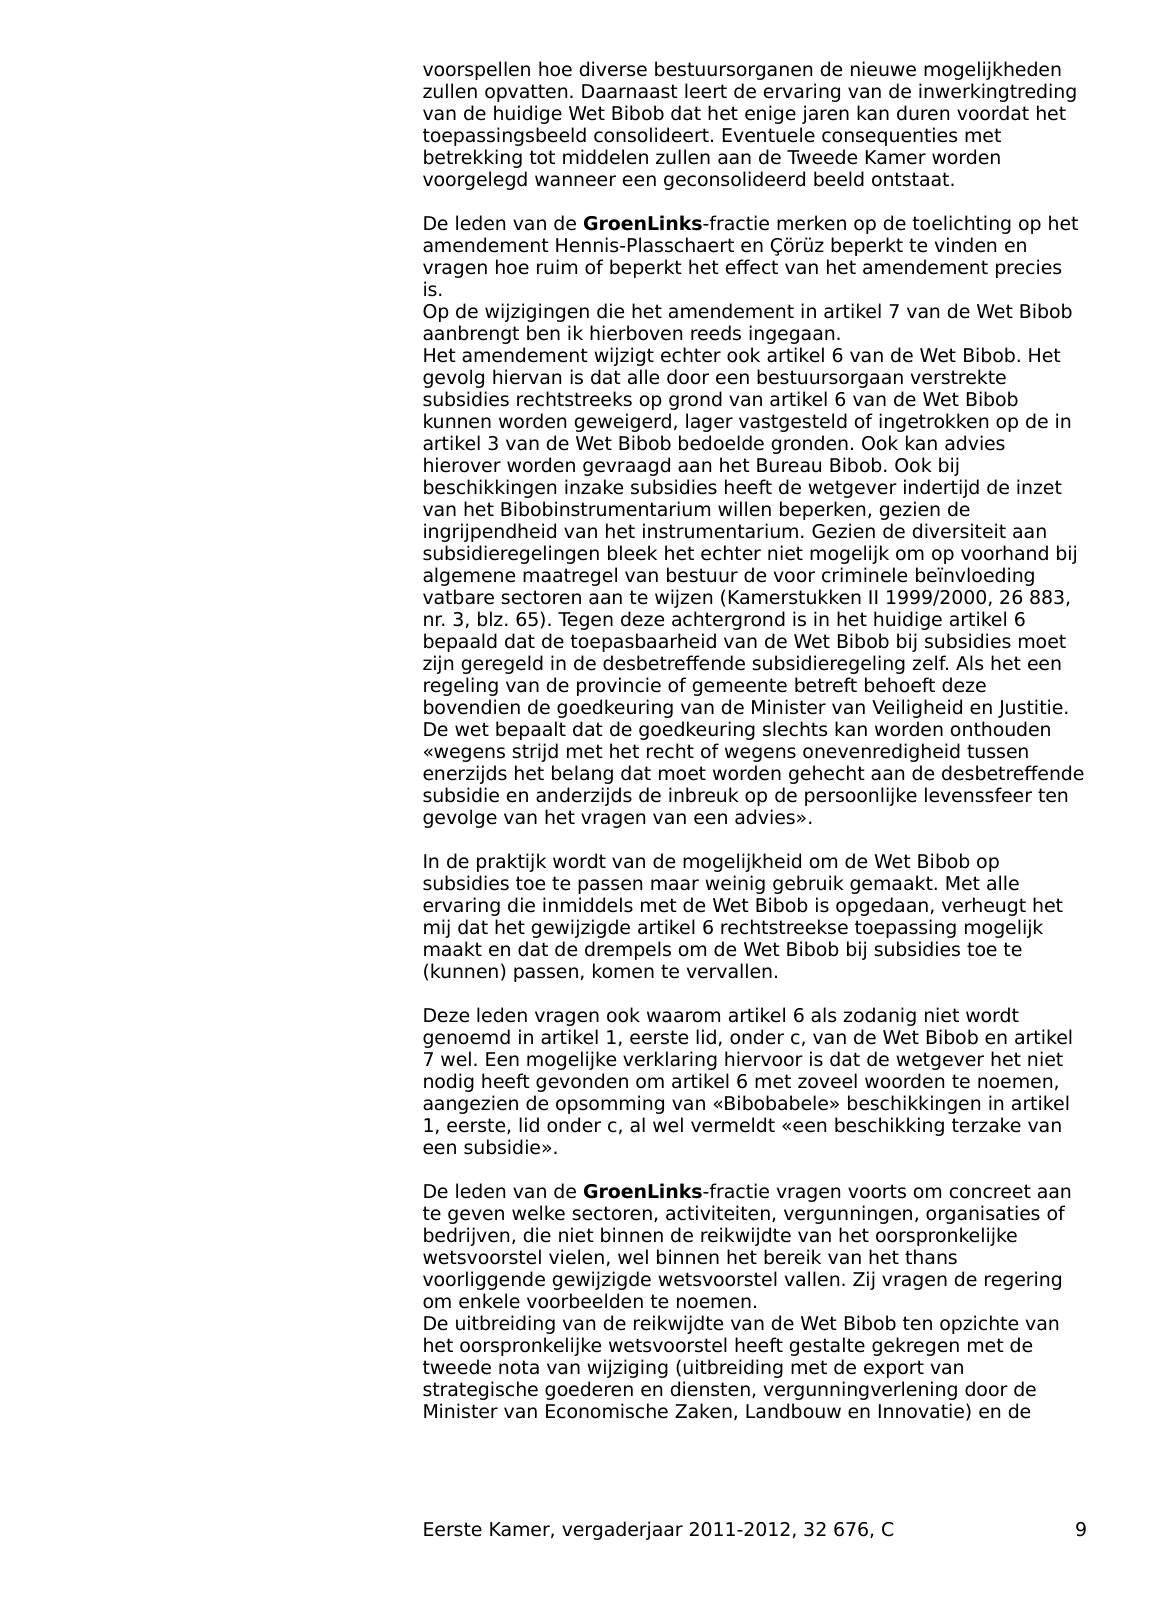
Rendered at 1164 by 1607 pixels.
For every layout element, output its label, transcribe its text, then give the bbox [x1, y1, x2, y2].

text Deze leden vragen ook waarom artikel 6 als zodanig niet wordt genoemd in artikel 1, eerste lid, onder c, van de Wet Bibob en artikel 7 wel. Een mogelijke verklaring hiervoor is dat de wetgever het niet nodig heeft gevonden om artikel 6 met zoveel woorden te noemen, aangezien de opsomming van «Bibobabele» beschikkingen in artikel 1, eerste, lid onder c, al wel vermeldt «een beschikking terzake van een subsidie». [422, 1005, 1087, 1159]
text In de praktijk wordt van de mogelijkheid om de Wet Bibob op subsidies toe te passen maar weinig gebruik gemaakt. Met alle ervaring die inmiddels met de Wet Bibob is opgedaan, verheugt het mij dat het gewijzigde artikel 6 rechtstreekse toepassing mogelijk maakt en dat de drempels om de Wet Bibob bij subsidies toe te (kunnen) passen, komen te vervallen. [422, 851, 1087, 983]
text De leden van de GroenLinks-fractie merken op de toelichting op het amendement Hennis-Plasschaert en Çörüz beperkt te vinden en vragen hoe ruim of beperkt het effect van het amendement precies is. [422, 213, 1087, 301]
text Het amendement wijzigt echter ook artikel 6 van de Wet Bibob. Het gevolg hiervan is dat alle door een bestuursorgaan verstrekte subsidies rechtstreeks op grond van artikel 6 van de Wet Bibob kunnen worden geweigerd, lager vastgesteld of ingetrokken op de in artikel 3 van de Wet Bibob bedoelde gronden. Ook kan advies hierover worden gevraagd aan het Bureau Bibob. Ook bij beschikkingen inzake subsidies heeft de wetgever indertijd de inzet van het Bibobinstrumentarium willen beperken, gezien de ingrijpendheid van het instrumentarium. Gezien de diversiteit aan subsidieregelingen bleek het echter niet mogelijk om op voorhand bij algemene maatregel van bestuur de voor criminele beïnvloeding vatbare sectoren aan te wijzen (Kamerstukken II 1999/2000, 26 883, nr. 3, blz. 65). Tegen deze achtergrond is in het huidige artikel 6 bepaald dat de toepasbaarheid van de Wet Bibob bij subsidies moet zijn geregeld in de desbetreffende subsidieregeling zelf. Als het een regeling van de provincie of gemeente betreft behoeft deze bovendien de goedkeuring van de Minister van Veiligheid en Justitie. De wet bepaalt dat de goedkeuring slechts kan worden onthouden «wegens strijd met het recht of wegens onevenredigheid tussen enerzijds het belang dat moet worden gehecht aan de desbetreffende subsidie en anderzijds de inbreuk op de persoonlijke levenssfeer ten gevolge van het vragen van een advies». [422, 345, 1087, 828]
text De leden van de GroenLinks-fractie vragen voorts om concreet aan te geven welke sectoren, activiteiten, vergunningen, organisaties of bedrijven, die niet binnen de reikwijdte van het oorspronkelijke wetsvoorstel vielen, wel binnen het bereik van het thans voorliggende gewijzigde wetsvoorstel vallen. Zij vragen de regering om enkele voorbeelden te noemen. [422, 1181, 1087, 1313]
text De uitbreiding van de reikwijdte van de Wet Bibob ten opzichte van het oorspronkelijke wetsvoorstel heeft gestalte gekregen met de tweede nota van wijziging (uitbreiding met de export van strategische goederen en diensten, vergunningverlening door de Minister van Economische Zaken, Landbouw en Innovatie) en de [422, 1313, 1087, 1423]
text Op de wijzigingen die het amendement in artikel 7 van de Wet Bibob aanbrengt ben ik hierboven reeds ingegaan. [422, 301, 1087, 345]
text voorspellen hoe diverse bestuursorganen de nieuwe mogelijkheden zullen opvatten. Daarnaast leert de ervaring van de inwerkingtreding van de huidige Wet Bibob dat het enige jaren kan duren voordat het toepassingsbeeld consolideert. Eventuele consequenties met betrekking tot middelen zullen aan de Tweede Kamer worden voorgelegd wanneer een geconsolideerd beeld ontstaat. [422, 59, 1087, 191]
